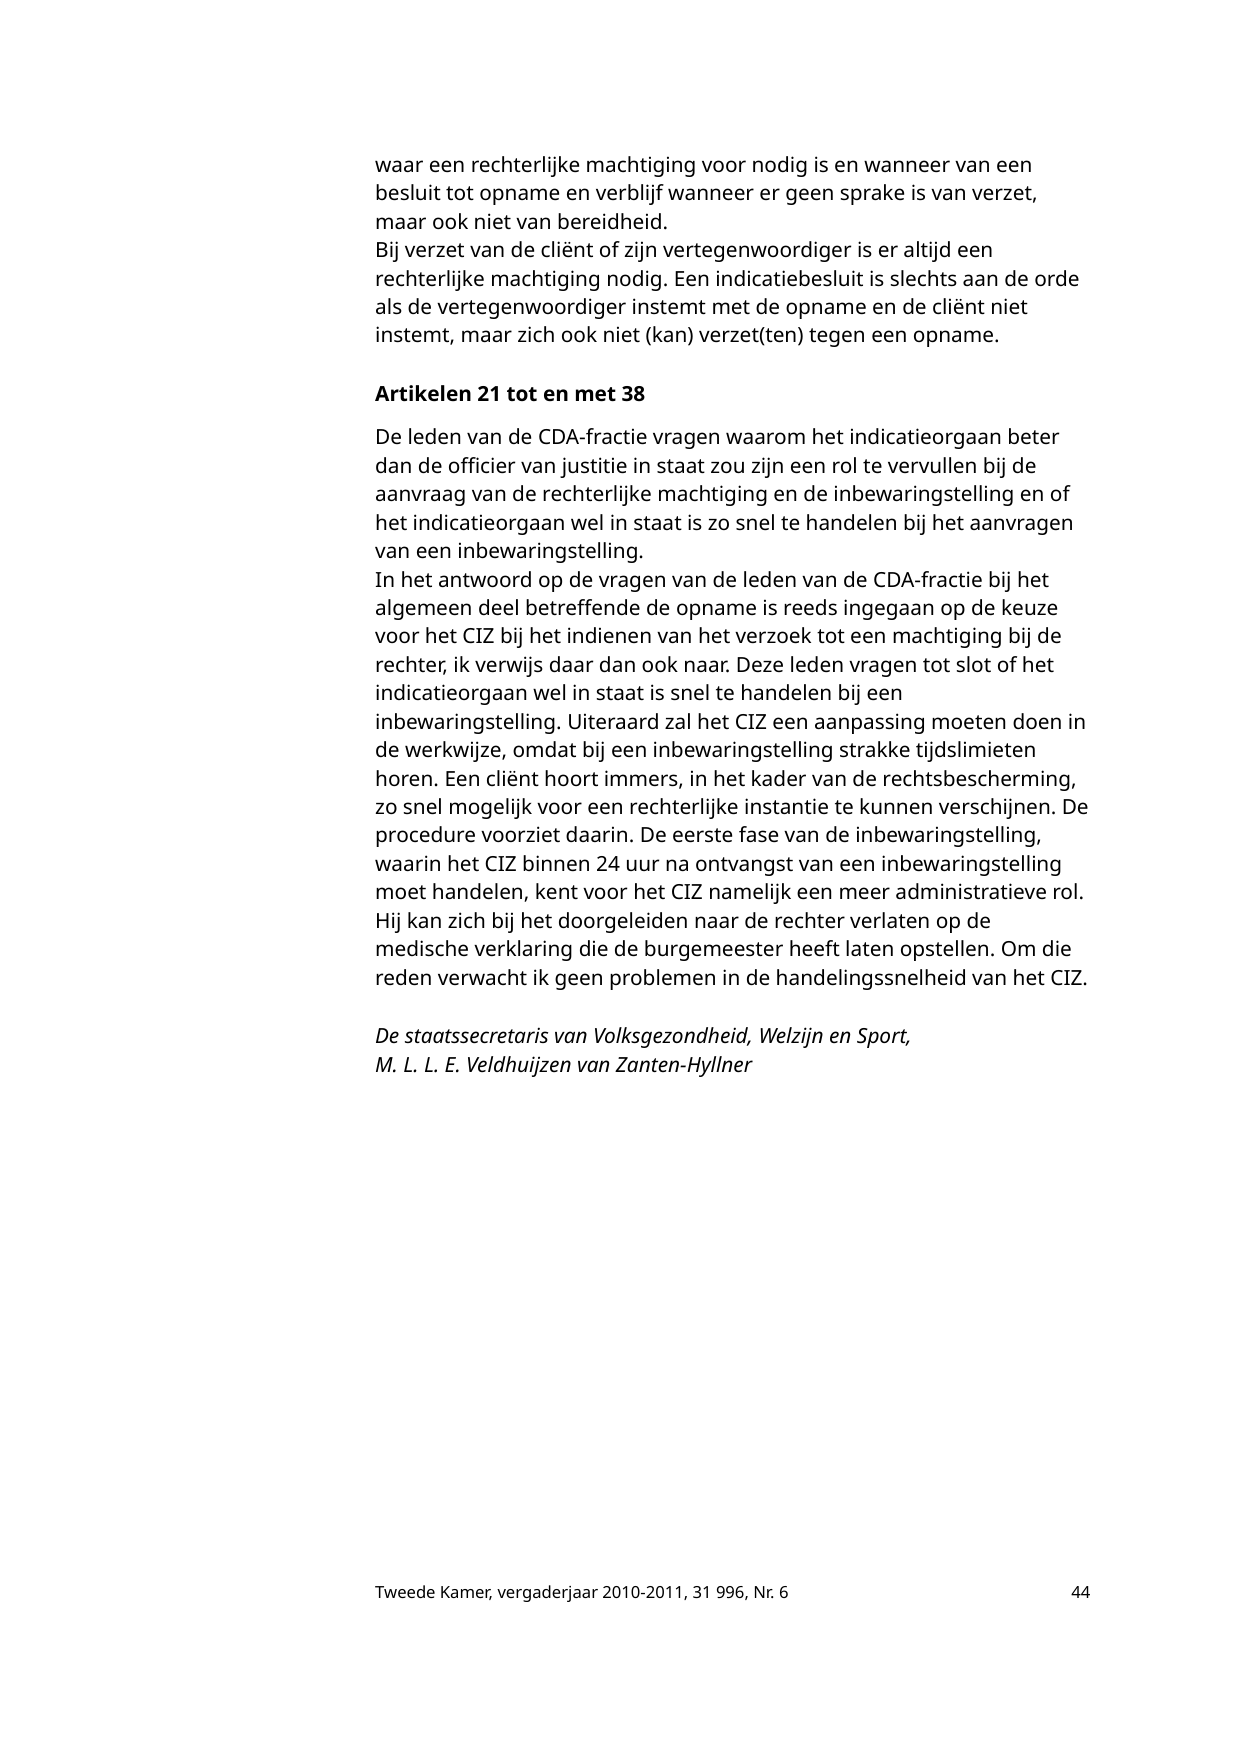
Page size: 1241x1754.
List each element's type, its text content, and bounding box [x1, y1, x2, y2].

text Artikelen 21 tot en met 38 [375, 379, 1090, 407]
text waar een rechterlijke machtiging voor nodig is en wanneer van een besluit tot opname en verblijf wanneer er geen sprake is van verzet, maar ook niet van bereidheid. [375, 150, 1090, 235]
text M. L. L. E. Veldhuijzen van Zanten-Hyllner [375, 1050, 1090, 1078]
text De staatssecretaris van Volksgezondheid, Welzijn en Sport, [375, 1021, 1090, 1050]
text Bij verzet van de cliënt of zijn vertegenwoordiger is er altijd een rechterlijke machtiging nodig. Een indicatiebesluit is slechts aan de orde als de vertegenwoordiger instemt met de opname en de cliënt niet instemt, maar zich ook niet (kan) verzet(ten) tegen een opname. [375, 235, 1090, 349]
text De leden van de CDA-fractie vragen waarom het indicatieorgaan beter dan de officier van justitie in staat zou zijn een rol te vervullen bij de aanvraag van de rechterlijke machtiging en de inbewaringstelling en of het indicatieorgaan wel in staat is zo snel te handelen bij het aanvragen van een inbewaringstelling. [375, 422, 1090, 565]
text In het antwoord op de vragen van de leden van de CDA-fractie bij het algemeen deel betreffende de opname is reeds ingegaan op de keuze voor het CIZ bij het indienen van het verzoek tot een machtiging bij de rechter, ik verwijs daar dan ook naar. Deze leden vragen tot slot of het indicatieorgaan wel in staat is snel te handelen bij een inbewaringstelling. Uiteraard zal het CIZ een aanpassing moeten doen in de werkwijze, omdat bij een inbewaringstelling strakke tijdslimieten horen. Een cliënt hoort immers, in het kader van de rechtsbescherming, zo snel mogelijk voor een rechterlijke instantie te kunnen verschijnen. De procedure voorziet daarin. De eerste fase van de inbewaringstelling, waarin het CIZ binnen 24 uur na ontvangst van een inbewaringstelling moet handelen, kent voor het CIZ namelijk een meer administratieve rol. Hij kan zich bij het doorgeleiden naar de rechter verlaten op de medische verklaring die de burgemeester heeft laten opstellen. Om die reden verwacht ik geen problemen in de handelingssnelheid van het CIZ. [375, 565, 1090, 991]
